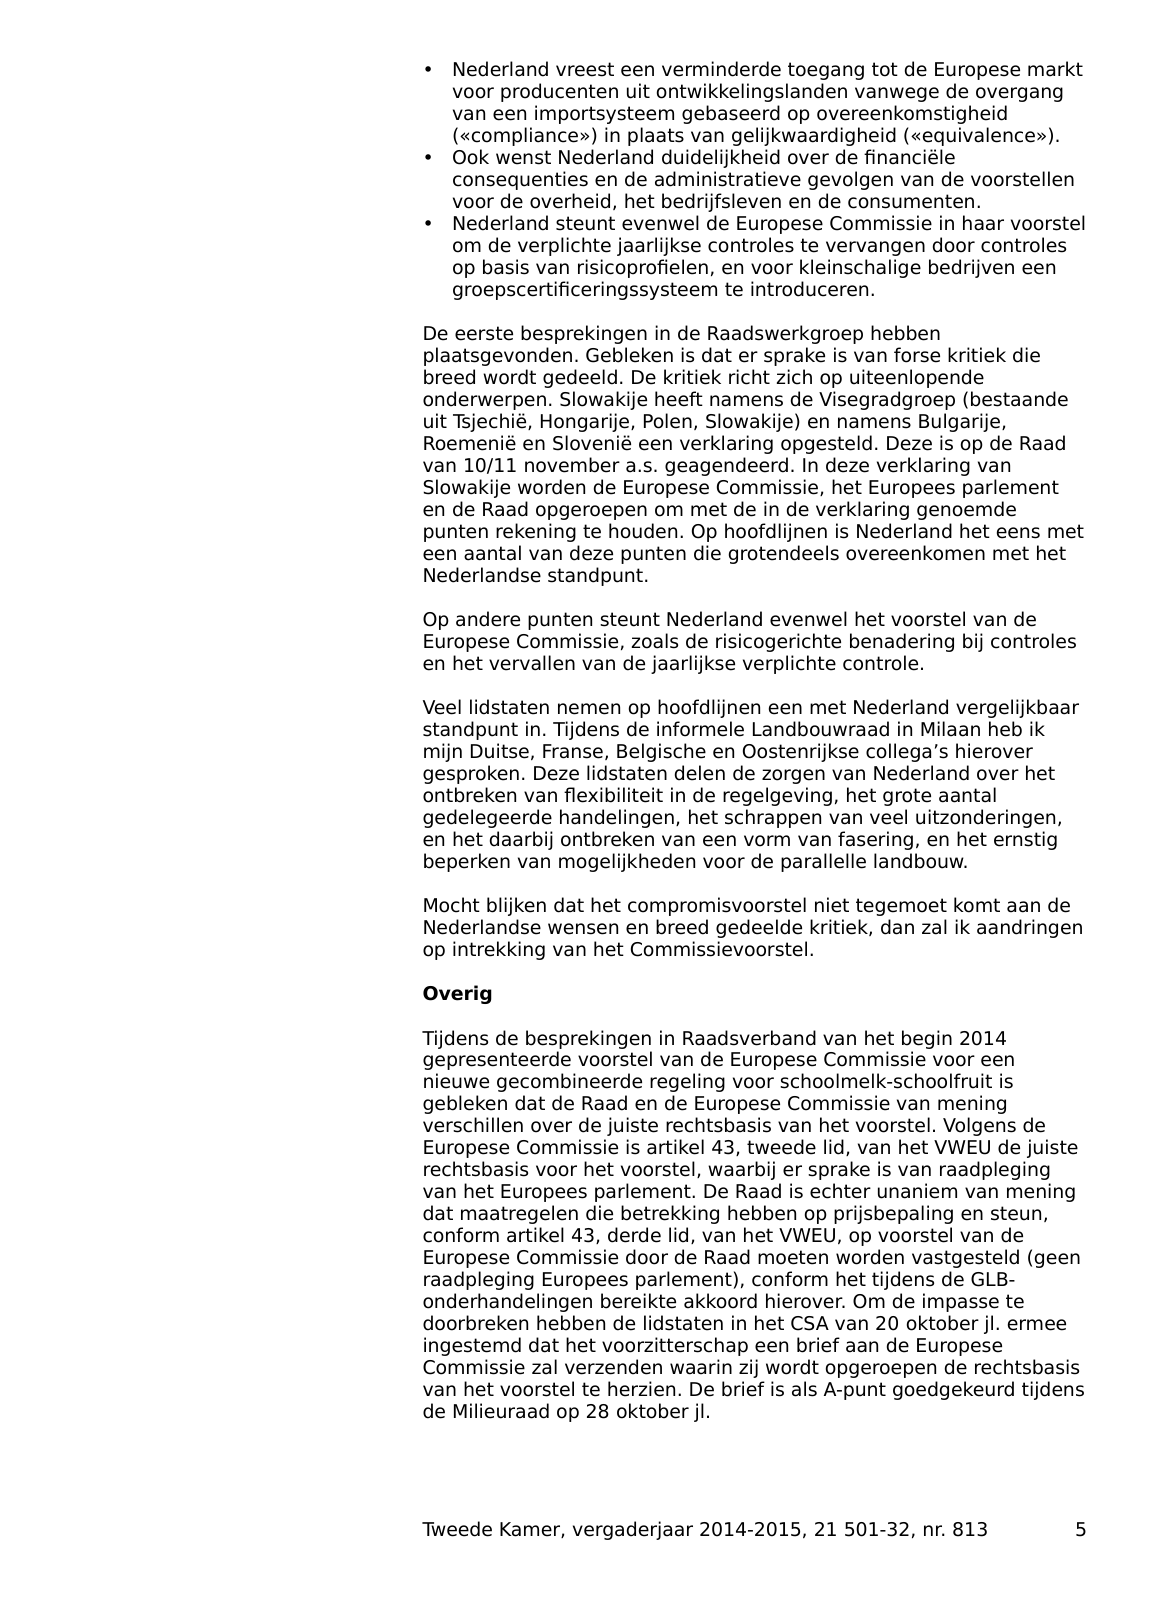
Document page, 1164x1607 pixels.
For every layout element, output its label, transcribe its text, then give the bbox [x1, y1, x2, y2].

text Mocht blijken dat het compromisvoorstel niet tegemoet komt aan de Nederlandse wensen en breed gedeelde kritiek, dan zal ik aandringen op intrekking van het Commissievoorstel. [422, 895, 1087, 961]
text • Nederland steunt evenwel de Europese Commissie in haar voorstel om de verplichte jaarlijkse controles te vervangen door controles op basis van risicoprofielen, en voor kleinschalige bedrijven een groepscertificeringssysteem te introduceren. [422, 213, 1087, 301]
text Tijdens de besprekingen in Raadsverband van het begin 2014 gepresenteerde voorstel van de Europese Commissie voor een nieuwe gecombineerde regeling voor schoolmelk-schoolfruit is gebleken dat de Raad en de Europese Commissie van mening verschillen over de juiste rechtsbasis van het voorstel. Volgens de Europese Commissie is artikel 43, tweede lid, van het VWEU de juiste rechtsbasis voor het voorstel, waarbij er sprake is van raadpleging van het Europees parlement. De Raad is echter unaniem van mening dat maatregelen die betrekking hebben op prijsbepaling en steun, conform artikel 43, derde lid, van het VWEU, op voorstel van de Europese Commissie door de Raad moeten worden vastgesteld (geen raadpleging Europees parlement), conform het tijdens de GLB-onderhandelingen bereikte akkoord hierover. Om de impasse te doorbreken hebben de lidstaten in het CSA van 20 oktober jl. ermee ingestemd dat het voorzitterschap een brief aan de Europese Commissie zal verzenden waarin zij wordt opgeroepen de rechtsbasis van het voorstel te herzien. De brief is als A-punt goedgekeurd tijdens de Milieuraad op 28 oktober jl. [422, 1027, 1087, 1423]
text Veel lidstaten nemen op hoofdlijnen een met Nederland vergelijkbaar standpunt in. Tijdens de informele Landbouwraad in Milaan heb ik mijn Duitse, Franse, Belgische en Oostenrijkse collega’s hierover gesproken. Deze lidstaten delen de zorgen van Nederland over het ontbreken van flexibiliteit in de regelgeving, het grote aantal gedelegeerde handelingen, het schrappen van veel uitzonderingen, en het daarbij ontbreken van een vorm van fasering, en het ernstig beperken van mogelijkheden voor de parallelle landbouw. [422, 697, 1087, 873]
text • Ook wenst Nederland duidelijkheid over de financiële consequenties en de administratieve gevolgen van de voorstellen voor de overheid, het bedrijfsleven en de consumenten. [422, 147, 1087, 213]
text De eerste besprekingen in de Raadswerkgroep hebben plaatsgevonden. Gebleken is dat er sprake is van forse kritiek die breed wordt gedeeld. De kritiek richt zich op uiteenlopende onderwerpen. Slowakije heeft namens de Visegradgroep (bestaande uit Tsjechië, Hongarije, Polen, Slowakije) en namens Bulgarije, Roemenië en Slovenië een verklaring opgesteld. Deze is op de Raad van 10/11 november a.s. geagendeerd. In deze verklaring van Slowakije worden de Europese Commissie, het Europees parlement en de Raad opgeroepen om met de in de verklaring genoemde punten rekening te houden. Op hoofdlijnen is Nederland het eens met een aantal van deze punten die grotendeels overeenkomen met het Nederlandse standpunt. [422, 323, 1087, 587]
text • Nederland vreest een verminderde toegang tot de Europese markt voor producenten uit ontwikkelingslanden vanwege de overgang van een importsysteem gebaseerd op overeenkomstigheid («compliance») in plaats van gelijkwaardigheid («equivalence»). [422, 59, 1087, 147]
text Op andere punten steunt Nederland evenwel het voorstel van de Europese Commissie, zoals de risicogerichte benadering bij controles en het vervallen van de jaarlijkse verplichte controle. [422, 609, 1087, 675]
subtitle Overig [422, 983, 1087, 1005]
